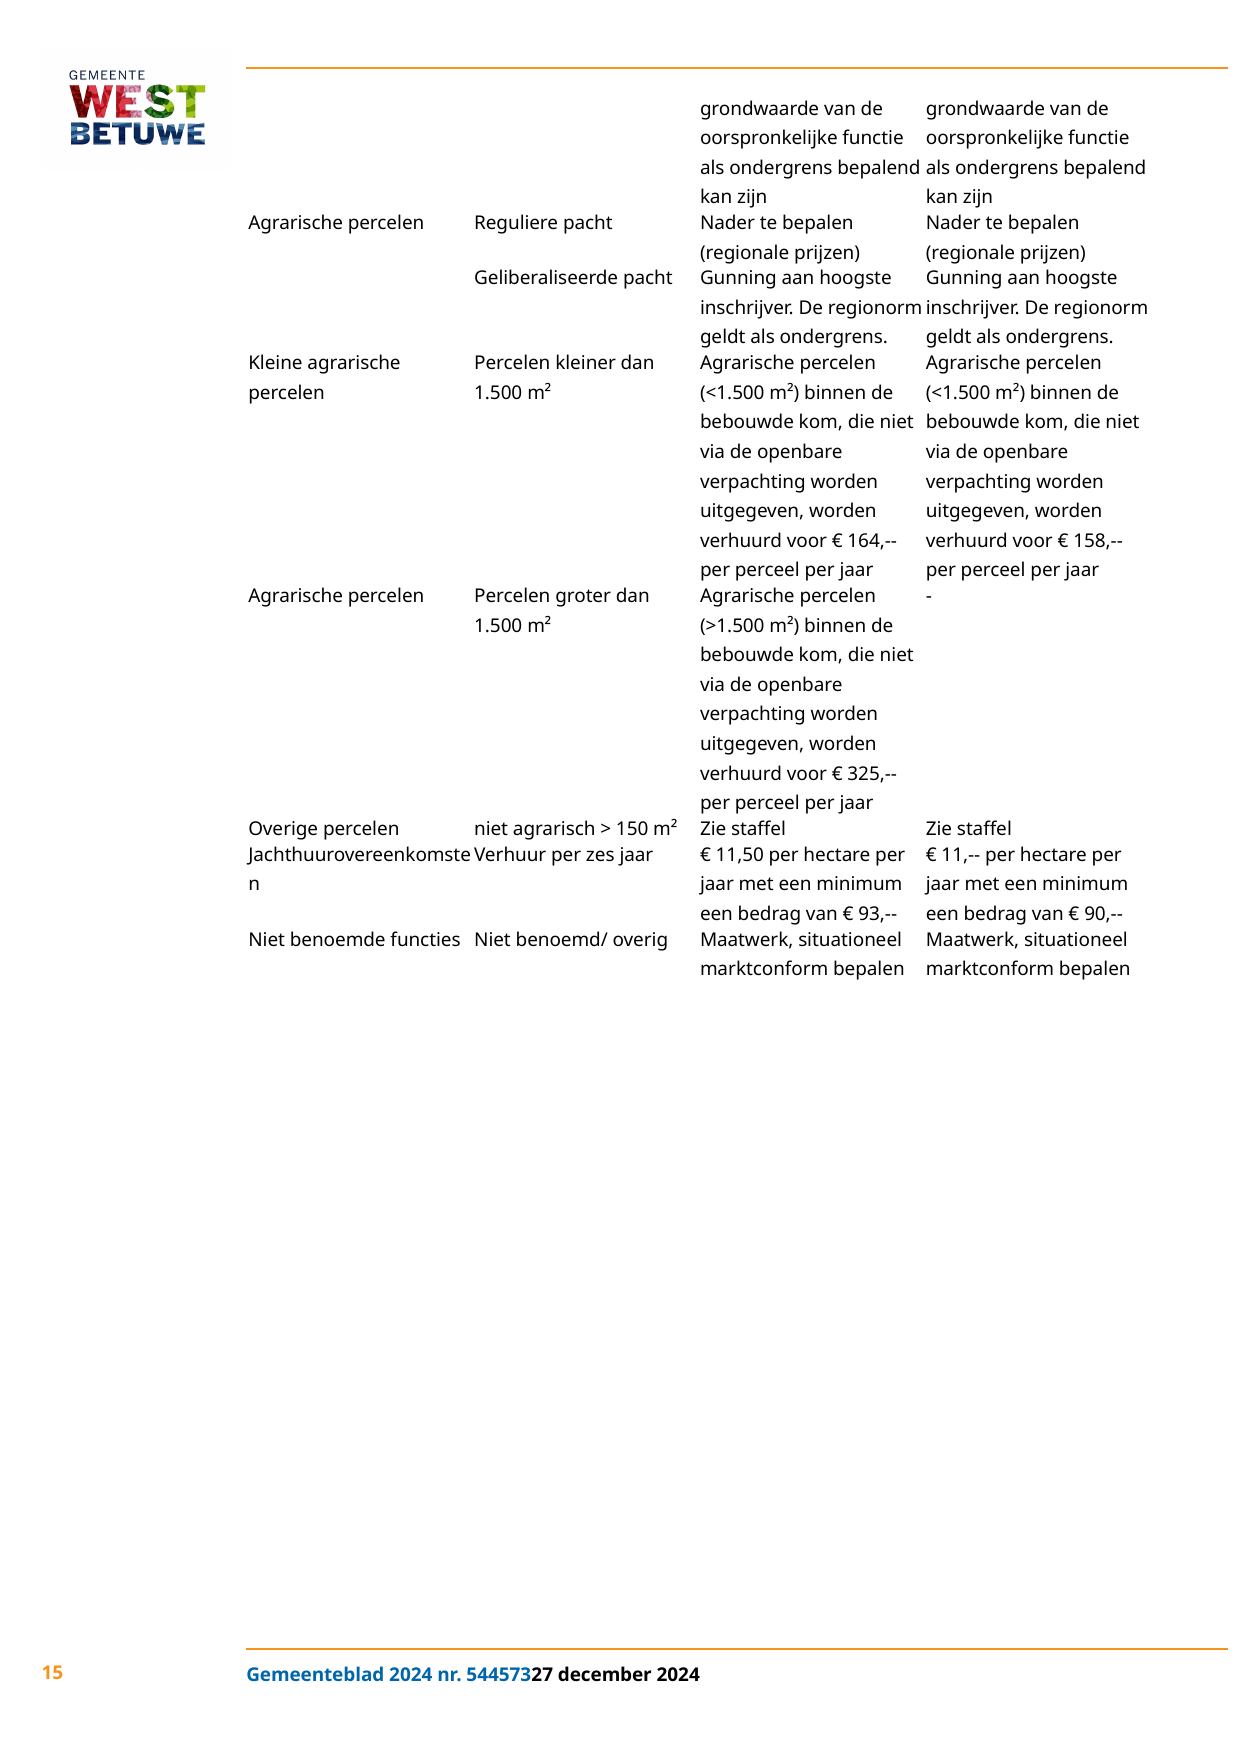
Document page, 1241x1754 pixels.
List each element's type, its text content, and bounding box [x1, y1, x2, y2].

table_cell Percelen kleiner dan 1.500 m² [474, 350, 700, 582]
table_cell Zie staffel [700, 815, 926, 841]
picture [41, 47, 231, 172]
table_cell € 11,-- per hectare per jaar met een minimum een bedrag van € 90,-- [926, 841, 1152, 926]
table_cell Geliberaliseerde pacht [474, 265, 700, 349]
table_cell Verhuur per zes jaar [474, 841, 700, 926]
table_cell Reguliere pacht [474, 209, 700, 264]
table_cell grondwaarde van de oorspronkelijke functie als ondergrens bepalend kan zijn [926, 95, 1152, 209]
table_cell Agrarische percelen [248, 209, 474, 264]
table_cell Jachthuurovereenkomsten [248, 841, 474, 926]
table_cell Agrarische percelen (<1.500 m²) binnen de bebouwde kom, die niet via de openbare verpachting worden uitgegeven, worden verhuurd voor € 158,-- per perceel per jaar [926, 350, 1152, 582]
table_cell Nader te bepalen (regionale prijzen) [700, 209, 926, 264]
table_cell Maatwerk, situationeel marktconform bepalen [926, 926, 1152, 981]
table_cell Gunning aan hoogste inschrijver. De regionorm geldt als ondergrens. [926, 265, 1152, 349]
table_cell [248, 95, 474, 209]
table_cell Overige percelen [248, 815, 474, 841]
table_cell [248, 265, 474, 349]
table_cell Agrarische percelen (<1.500 m²) binnen de bebouwde kom, die niet via de openbare verpachting worden uitgegeven, worden verhuurd voor € 164,-- per perceel per jaar [700, 350, 926, 582]
table_cell Agrarische percelen [248, 582, 474, 815]
table_cell Niet benoemde functies [248, 926, 474, 981]
table_cell € 11,50 per hectare per jaar met een minimum een bedrag van € 93,-- [700, 841, 926, 926]
table_cell Percelen groter dan 1.500 m² [474, 582, 700, 815]
table_cell Niet benoemd/ overig [474, 926, 700, 981]
table_cell Kleine agrarische percelen [248, 350, 474, 582]
table_cell [474, 95, 700, 209]
table_cell - [926, 582, 1152, 815]
table_cell Agrarische percelen (>1.500 m²) binnen de bebouwde kom, die niet via de openbare verpachting worden uitgegeven, worden verhuurd voor € 325,-- per perceel per jaar [700, 582, 926, 815]
table_cell Nader te bepalen (regionale prijzen) [926, 209, 1152, 264]
table_cell Gunning aan hoogste inschrijver. De regionorm geldt als ondergrens. [700, 265, 926, 349]
table_cell Maatwerk, situationeel marktconform bepalen [700, 926, 926, 981]
table_cell Zie staffel [926, 815, 1152, 841]
table_cell niet agrarisch > 150 m² [474, 815, 700, 841]
table_cell grondwaarde van de oorspronkelijke functie als ondergrens bepalend kan zijn [700, 95, 926, 209]
